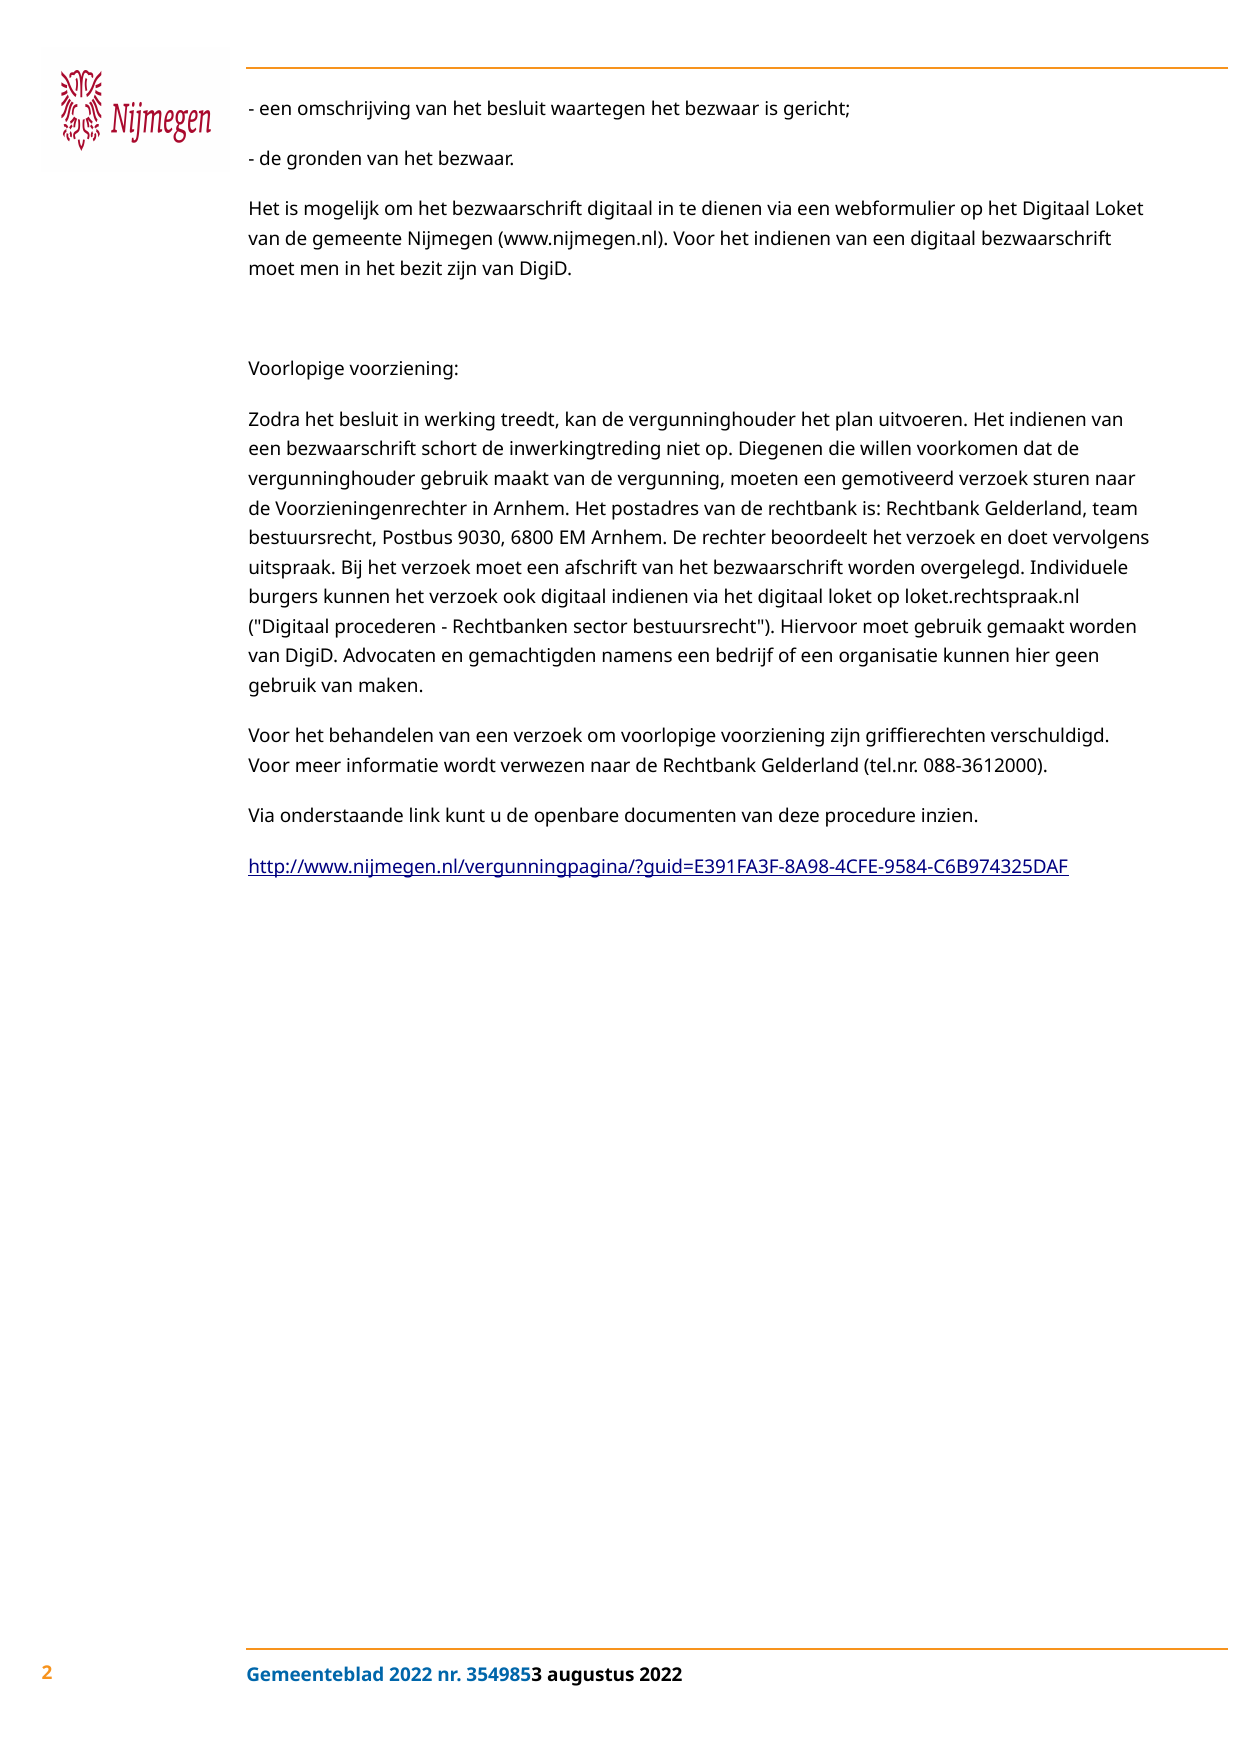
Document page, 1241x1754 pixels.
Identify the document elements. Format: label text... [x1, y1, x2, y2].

text Het is mogelijk om het bezwaarschrift digitaal in te dienen via een webformulier op het Digitaal Loket van de gemeente Nijmegen (www.nijmegen.nl). Voor het indienen van een digitaal bezwaarschrift moet men in het bezit zijn van DigiD. [248, 196, 1152, 281]
picture [41, 47, 231, 172]
text - de gronden van het bezwaar. [248, 145, 1152, 171]
text Via onderstaande link kunt u de openbare documenten van deze procedure inzien. [248, 803, 1152, 828]
text - een omschrijving van het besluit waartegen het bezwaar is gericht; [248, 95, 1152, 121]
text Voor het behandelen van een verzoek om voorlopige voorziening zijn griffierechten verschuldigd. Voor meer informatie wordt verwezen naar de Rechtbank Gelderland (tel.nr. 088-3612000). [248, 723, 1152, 778]
text http://www.nijmegen.nl/vergunningpagina/?guid=E391FA3F-8A98-4CFE-9584-C6B974325DAF [248, 853, 1152, 879]
text Voorlopige voorziening: [248, 356, 1152, 381]
text Zodra het besluit in werking treedt, kan de vergunninghouder het plan uitvoeren. Het indienen van een bezwaarschrift schort de inwerkingtreding niet op. Diegenen die willen voorkomen dat de vergunninghouder gebruik maakt van de vergunning, moeten een gemotiveerd verzoek sturen naar de Voorzieningenrechter in Arnhem. Het postadres van de rechtbank is: Rechtbank Gelderland, team bestuursrecht, Postbus 9030, 6800 EM Arnhem. De rechter beoordeelt het verzoek en doet vervolgens uitspraak. Bij het verzoek moet een afschrift van het bezwaarschrift worden overgelegd. Individuele burgers kunnen het verzoek ook digitaal indienen via het digitaal loket op loket.rechtspraak.nl ("Digitaal procederen - Rechtbanken sector bestuursrecht"). Hiervoor moet gebruik gemaakt worden van DigiD. Advocaten en gemachtigden namens een bedrijf of een organisatie kunnen hier geen gebruik van maken. [248, 406, 1152, 698]
